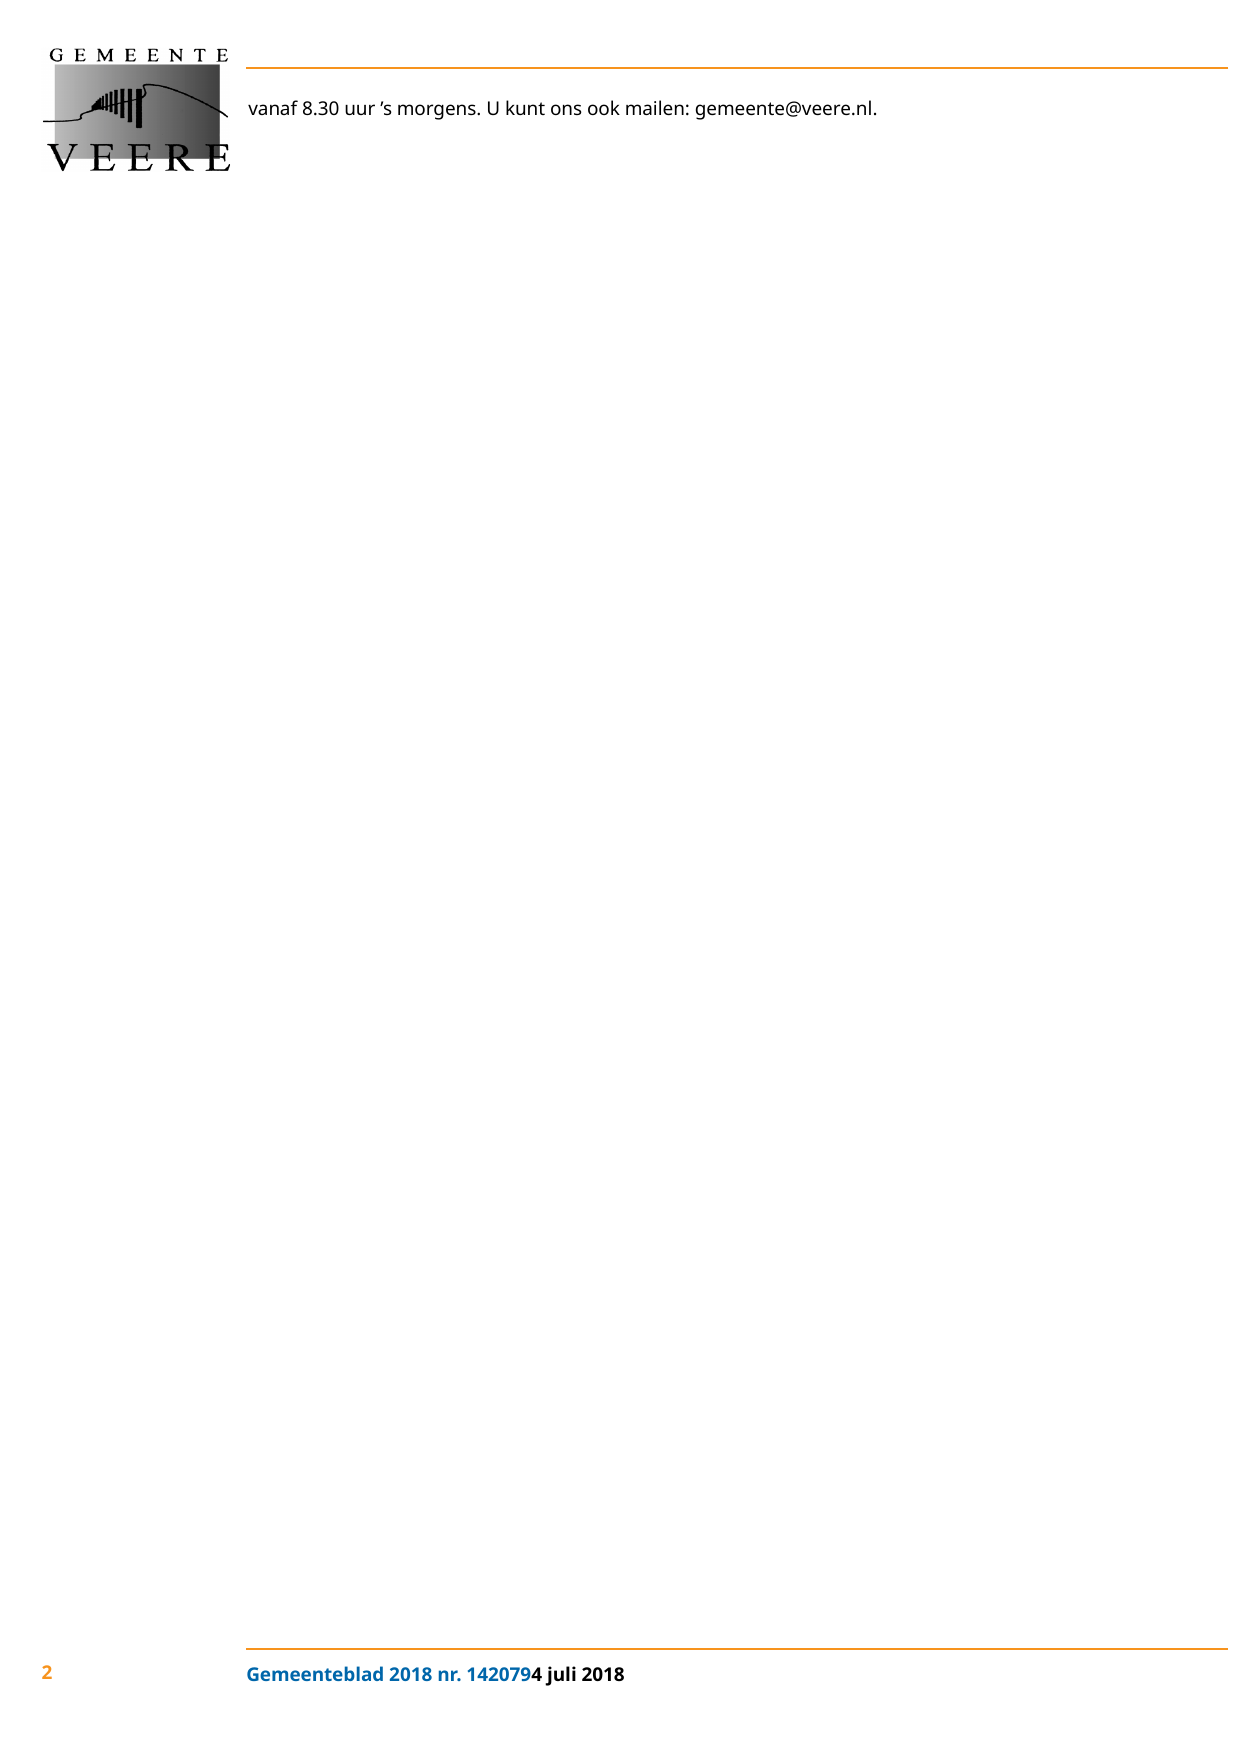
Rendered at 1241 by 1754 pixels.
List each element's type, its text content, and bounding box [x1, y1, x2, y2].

text vanaf 8.30 uur ’s morgens. U kunt ons ook mailen: gemeente@veere.nl. [248, 95, 1152, 121]
picture [41, 47, 231, 172]
